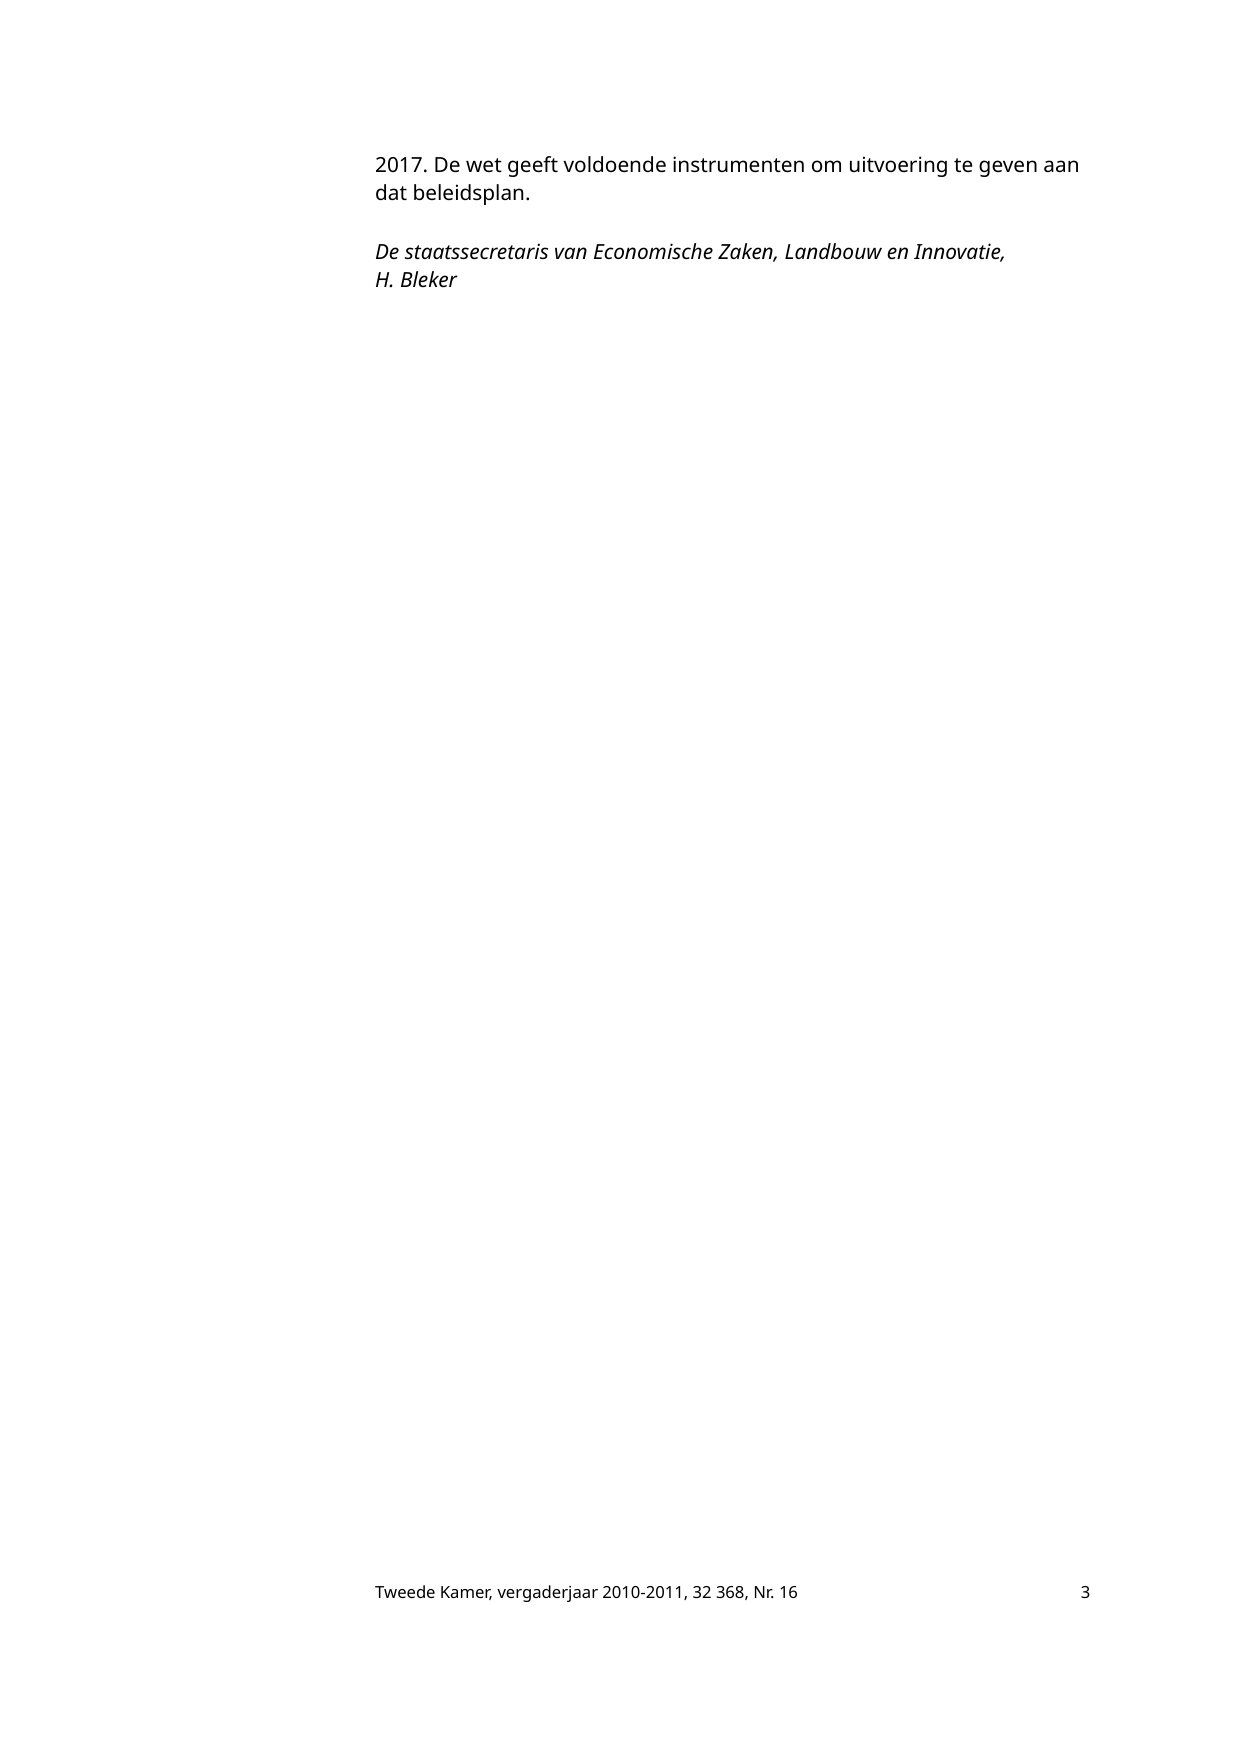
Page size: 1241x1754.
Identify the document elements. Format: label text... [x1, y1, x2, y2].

text De staatssecretaris van Economische Zaken, Landbouw en Innovatie, [375, 237, 1090, 265]
text H. Bleker [375, 265, 1090, 294]
text 2017. De wet geeft voldoende instrumenten om uitvoering te geven aan dat beleidsplan. [375, 150, 1090, 207]
